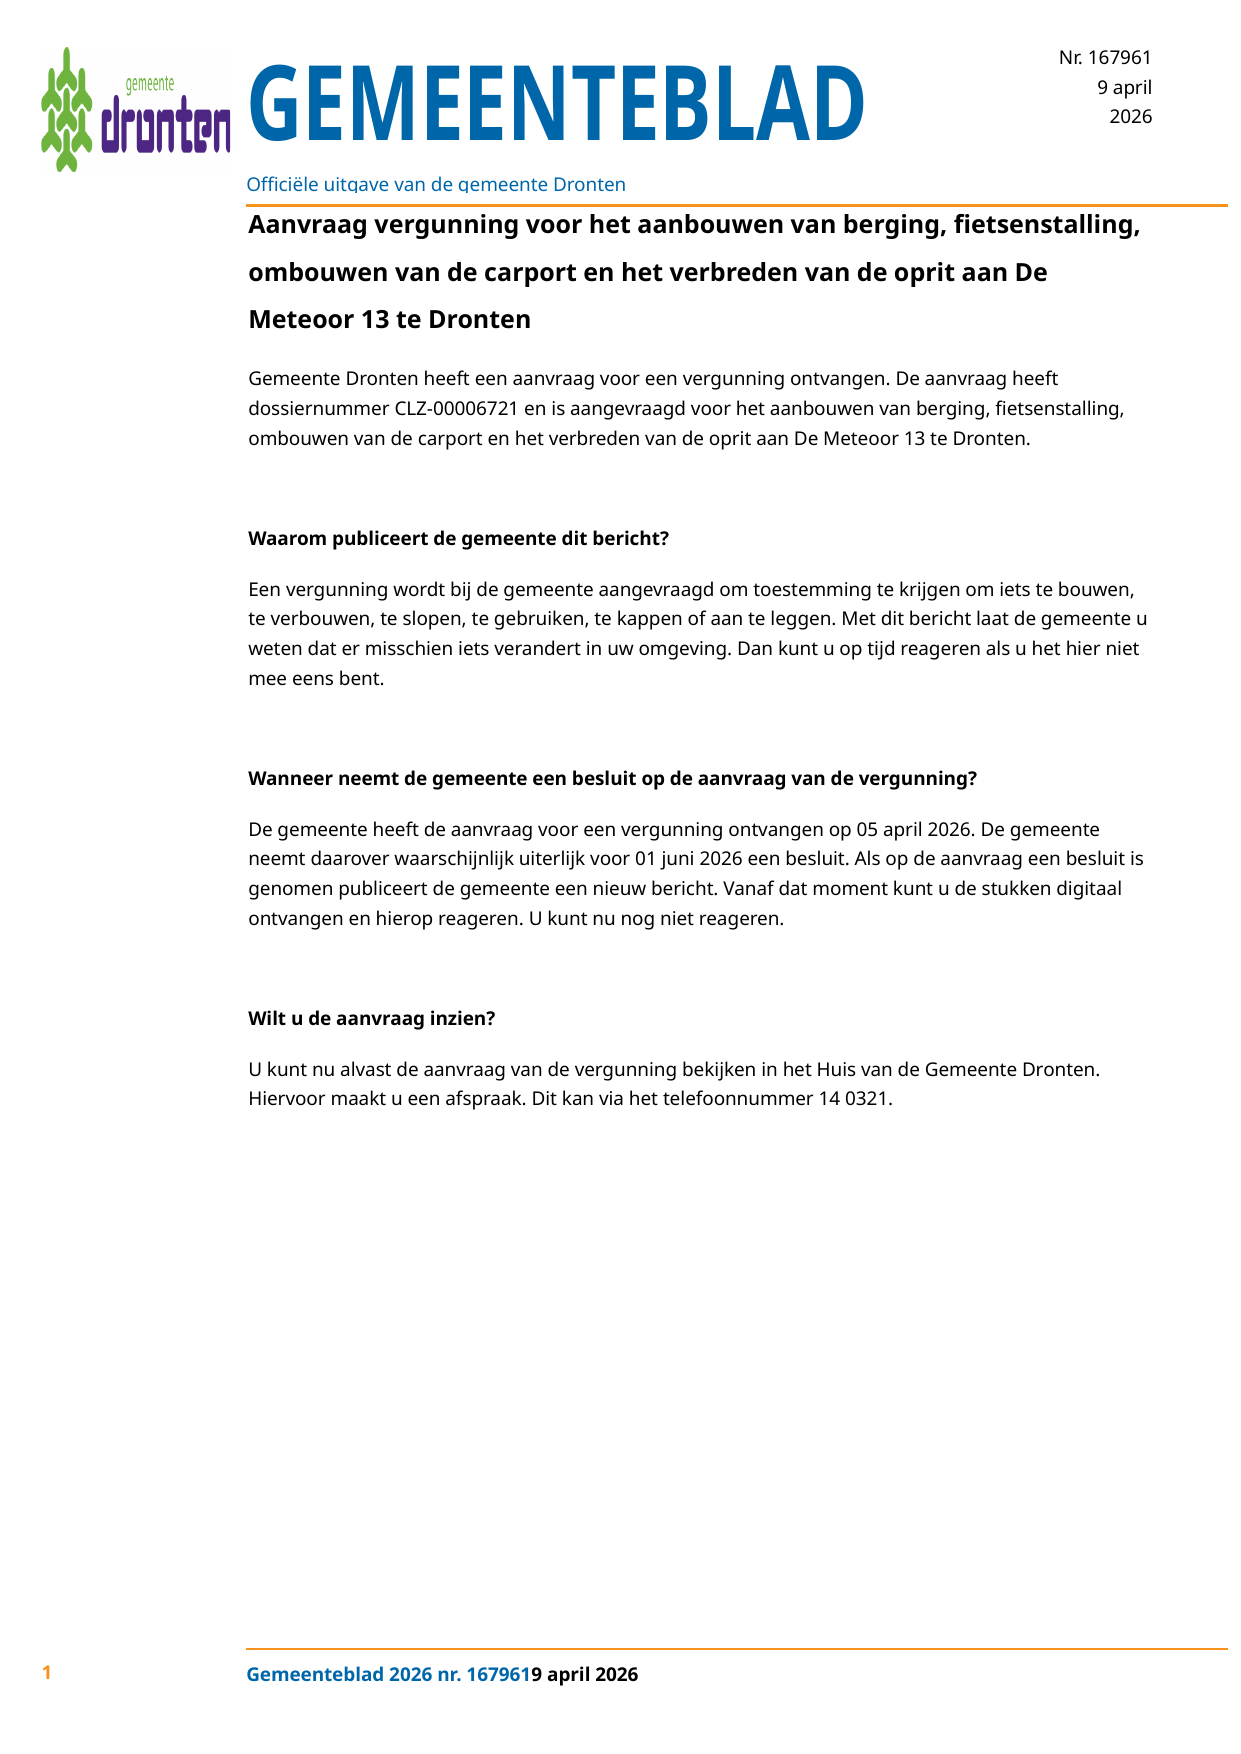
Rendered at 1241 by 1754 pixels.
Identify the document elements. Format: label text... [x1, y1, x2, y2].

text Waarom publiceert de gemeente dit bericht? [248, 526, 1152, 551]
text De gemeente heeft de aanvraag voor een vergunning ontvangen op 05 april 2026. De gemeente neemt daarover waarschijnlijk uiterlijk voor 01 juni 2026 een besluit. Als op de aanvraag een besluit is genomen publiceert de gemeente een nieuw bericht. Vanaf dat moment kunt u de stukken digitaal ontvangen en hierop reageren. U kunt nu nog niet reageren. [248, 816, 1152, 930]
text Gemeente Dronten heeft een aanvraag voor een vergunning ontvangen. De aanvraag heeft dossiernummer CLZ-00006721 en is aangevraagd voor het aanbouwen van berging, fietsenstalling, ombouwen van de carport en het verbreden van de oprit aan De Meteoor 13 te Dronten. [248, 366, 1152, 450]
text Wilt u de aanvraag inzien? [248, 1006, 1152, 1031]
picture [41, 47, 231, 172]
text Wanneer neemt de gemeente een besluit op de aanvraag van de vergunning? [248, 766, 1152, 791]
text Een vergunning wordt bij de gemeente aangevraagd om toestemming te krijgen om iets te bouwen, te verbouwen, te slopen, te gebruiken, te kappen of aan te leggen. Met dit bericht laat de gemeente u weten dat er misschien iets verandert in uw omgeving. Dan kunt u op tijd reageren als u het hier niet mee eens bent. [248, 576, 1152, 690]
text U kunt nu alvast de aanvraag van de vergunning bekijken in het Huis van de Gemeente Dronten. Hiervoor maakt u een afspraak. Dit kan via het telefoonnummer 14 0321. [248, 1056, 1152, 1111]
text Aanvraag vergunning voor het aanbouwen van berging, fietsenstalling, ombouwen van de carport en het verbreden van de oprit aan De Meteoor 13 te Dronten [248, 207, 1152, 336]
